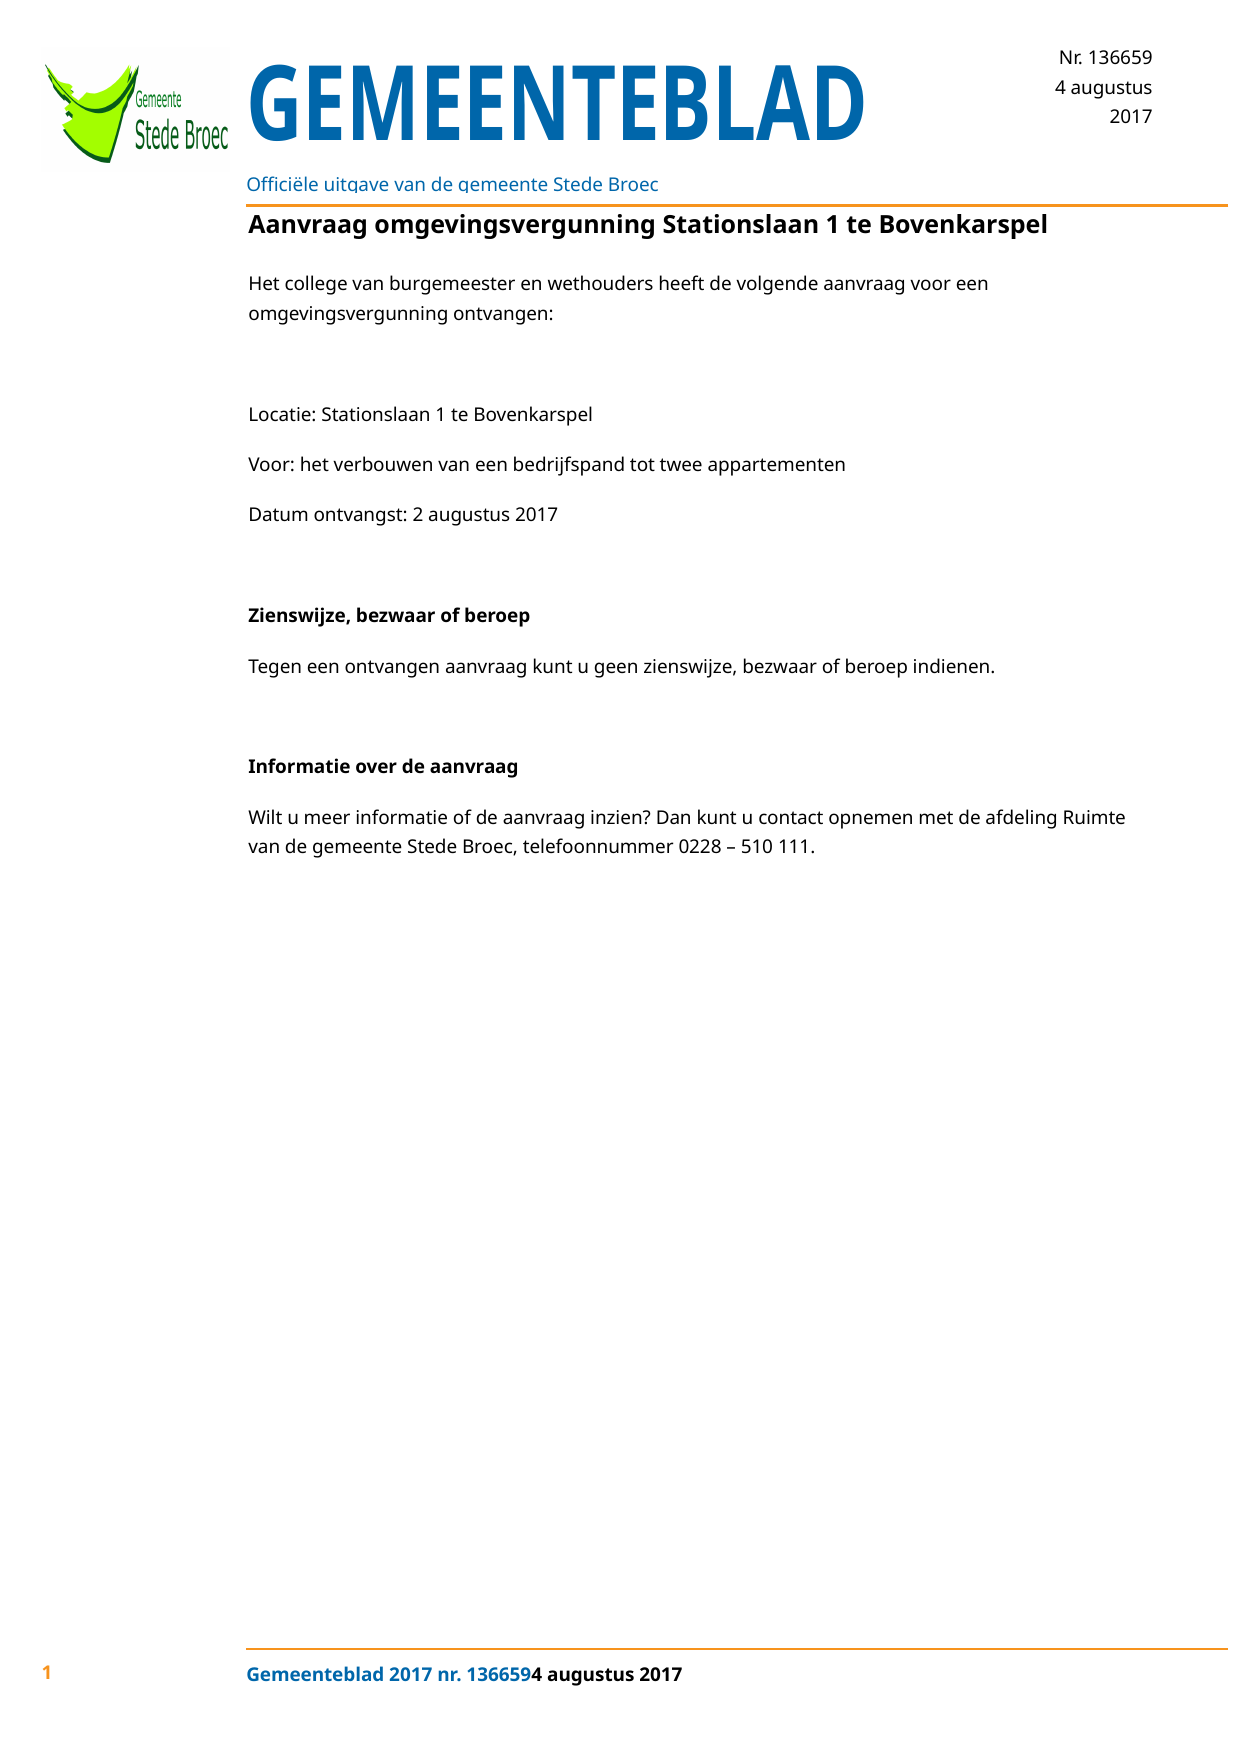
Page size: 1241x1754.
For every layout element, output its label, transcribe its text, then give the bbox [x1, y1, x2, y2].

text Het college van burgemeester en wethouders heeft de volgende aanvraag voor een omgevingsvergunning ontvangen: [248, 270, 1152, 326]
text Voor: het verbouwen van een bedrijfspand tot twee appartementen [248, 451, 1152, 477]
text Datum ontvangst: 2 augustus 2017 [248, 502, 1152, 527]
text Informatie over de aanvraag [248, 754, 1152, 779]
text Aanvraag omgevingsvergunning Stationslaan 1 te Bovenkarspel [248, 207, 1152, 241]
text Wilt u meer informatie of de aanvraag inzien? Dan kunt u contact opnemen met de afdeling Ruimte van de gemeente Stede Broec, telefoonnummer 0228 – 510 111. [248, 804, 1152, 859]
text Locatie: Stationslaan 1 te Bovenkarspel [248, 401, 1152, 426]
picture [41, 47, 231, 172]
text Tegen een ontvangen aanvraag kunt u geen zienswijze, bezwaar of beroep indienen. [248, 653, 1152, 678]
text Zienswijze, bezwaar of beroep [248, 602, 1152, 628]
